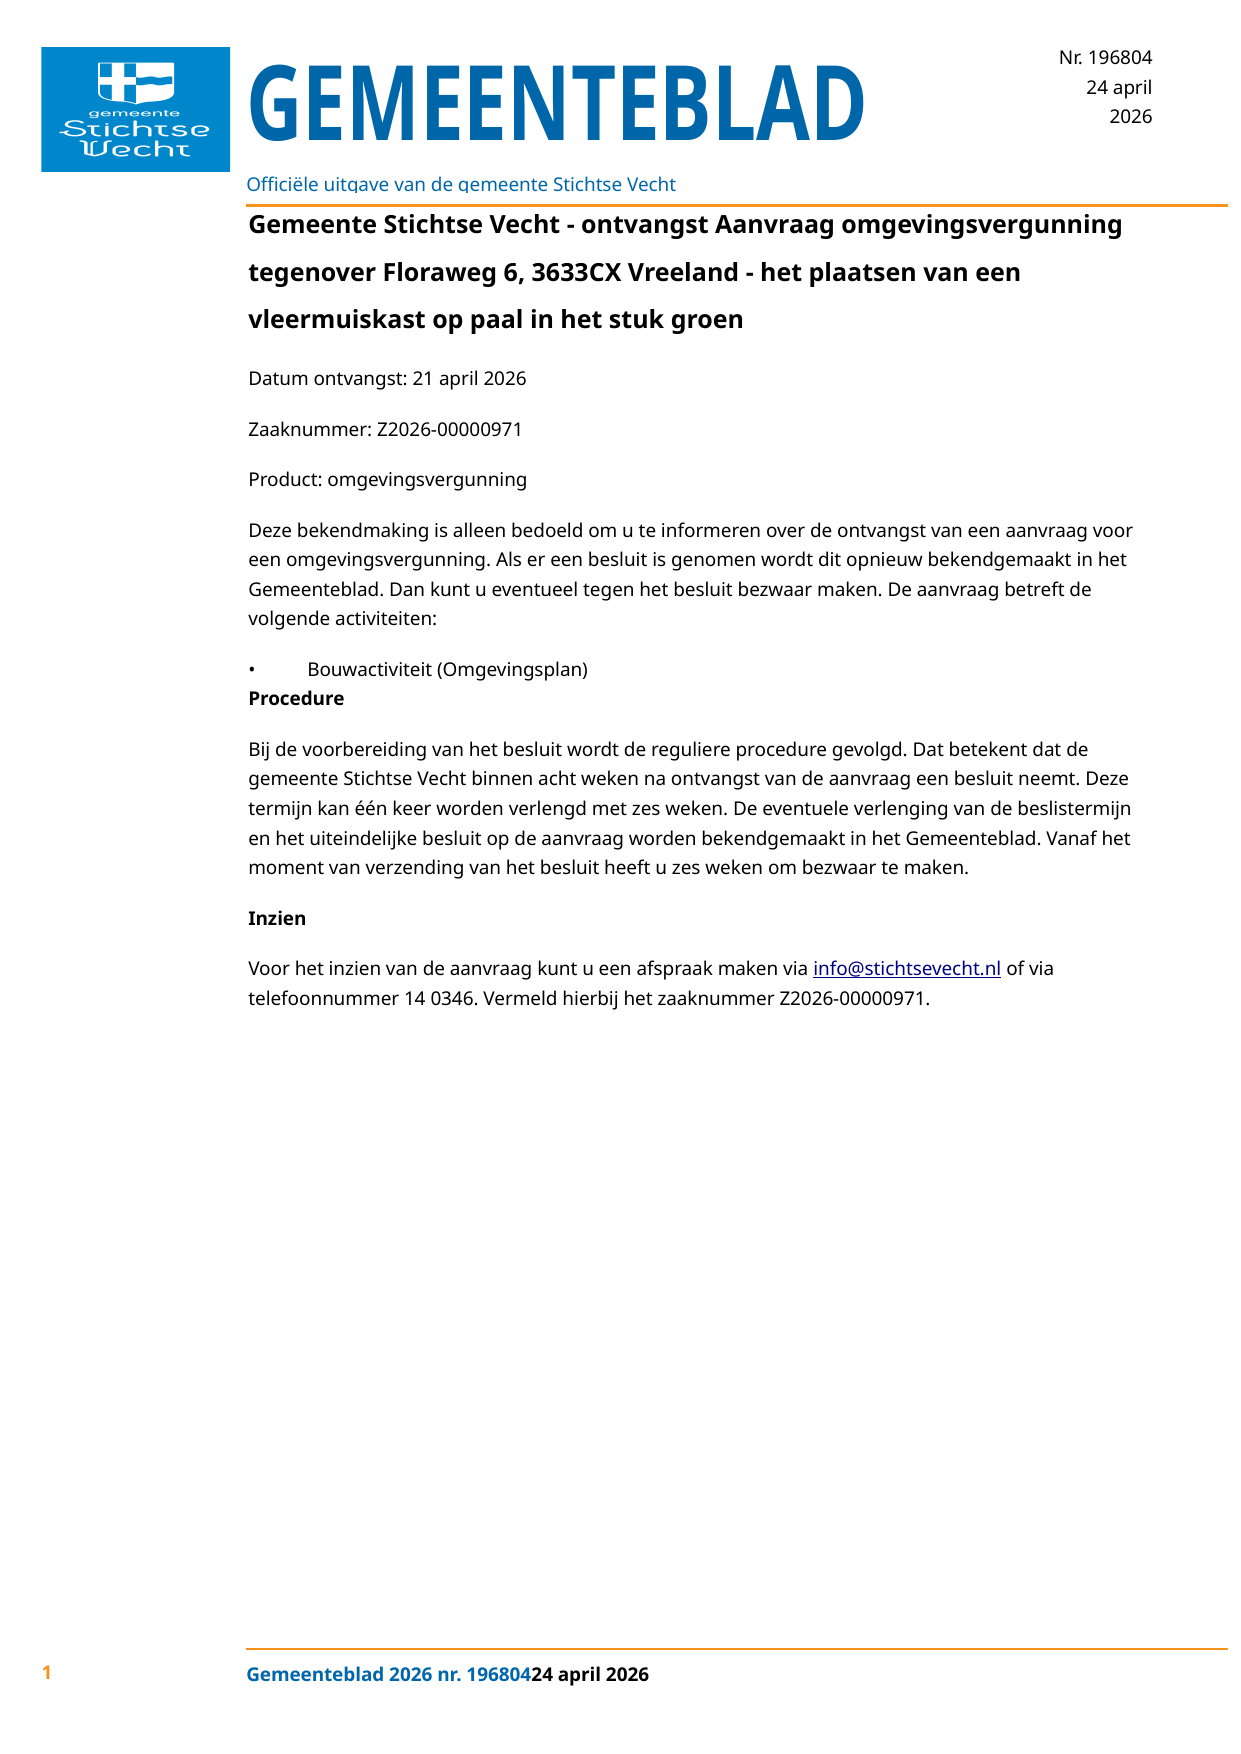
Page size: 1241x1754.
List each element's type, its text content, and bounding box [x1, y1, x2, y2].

text Bij de voorbereiding van het besluit wordt de reguliere procedure gevolgd. Dat betekent dat de gemeente Stichtse Vecht binnen acht weken na ontvangst van de aanvraag een besluit neemt. Deze termijn kan één keer worden verlengd met zes weken. De eventuele verlenging van de beslistermijn en het uiteindelijke besluit op de aanvraag worden bekendgemaakt in het Gemeenteblad. Vanaf het moment van verzending van het besluit heeft u zes weken om bezwaar te maken. [248, 736, 1152, 880]
text Zaaknummer: Z2026-00000971 [248, 416, 1152, 442]
text Datum ontvangst: 21 april 2026 [248, 366, 1152, 391]
text Deze bekendmaking is alleen bedoeld om u te informeren over de ontvangst van een aanvraag voor een omgevingsvergunning. Als er een besluit is genomen wordt dit opnieuw bekendgemaakt in het Gemeenteblad. Dan kunt u eventueel tegen het besluit bezwaar maken. De aanvraag betreft de volgende activiteiten: [248, 517, 1152, 631]
text Procedure [248, 686, 1152, 711]
text Voor het inzien van de aanvraag kunt u een afspraak maken via info@stichtsevecht.nl of via telefoonnummer 14 0346. Vermeld hierbij het zaaknummer Z2026-00000971. [248, 955, 1152, 1010]
picture [137, 63, 174, 103]
list Bouwactiviteit (Omgevingsplan) [248, 656, 1152, 682]
text Product: omgevingsvergunning [248, 466, 1152, 492]
text Gemeente Stichtse Vecht - ontvangst Aanvraag omgevingsvergunning tegenover Floraweg 6, 3633CX Vreeland - het plaatsen van een vleermuiskast op paal in het stuk groen [248, 207, 1152, 336]
text Inzien [248, 905, 1152, 930]
picture [99, 63, 135, 101]
